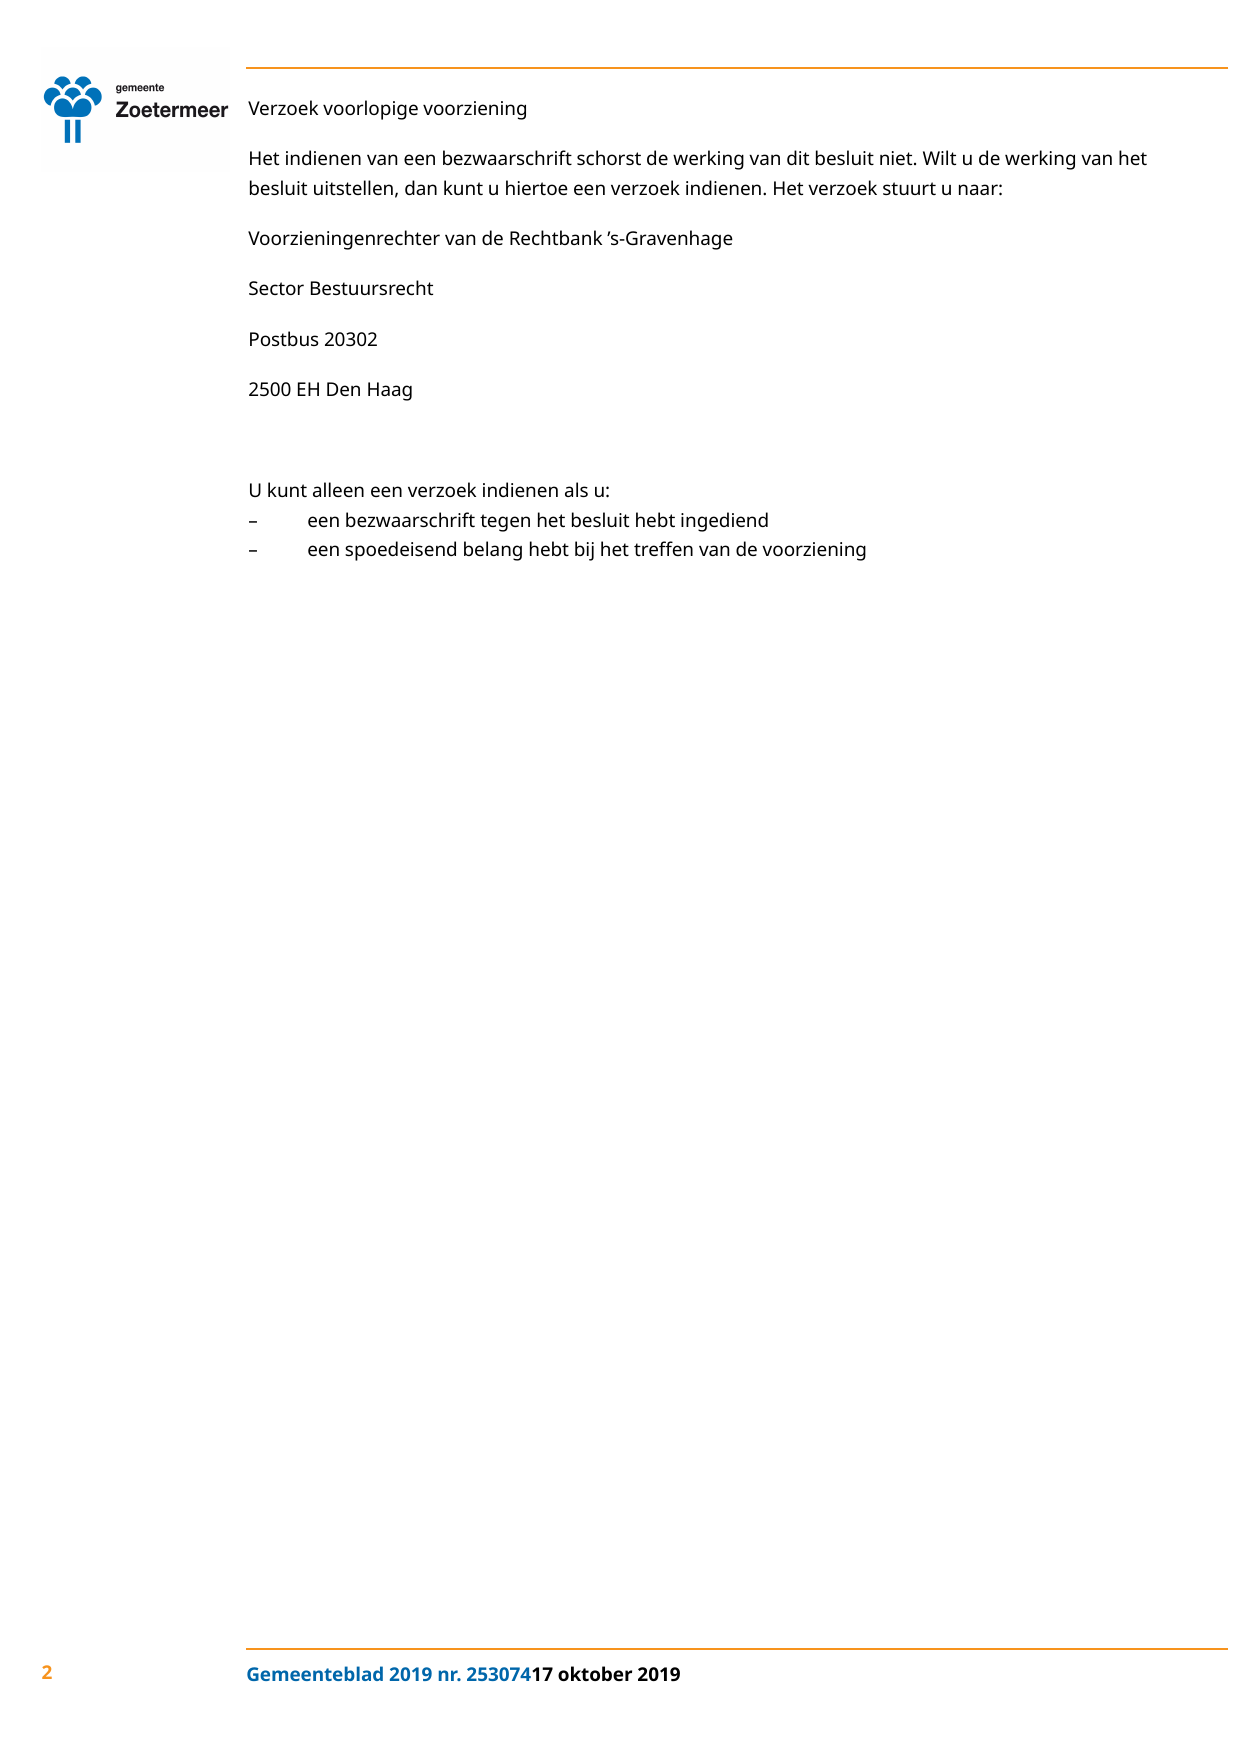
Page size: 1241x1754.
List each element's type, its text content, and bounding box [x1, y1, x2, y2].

text 2500 EH Den Haag [248, 376, 1152, 402]
text U kunt alleen een verzoek indienen als u: [248, 477, 1152, 503]
text Het indienen van een bezwaarschrift schorst de werking van dit besluit niet. Wilt u de werking van het besluit uitstellen, dan kunt u hiertoe een verzoek indienen. Het verzoek stuurt u naar: [248, 145, 1152, 201]
text Voorzieningenrechter van de Rechtbank ’s-Gravenhage [248, 225, 1152, 251]
text Verzoek voorlopige voorziening [248, 95, 1152, 121]
list een bezwaarschrift tegen het besluit hebt ingediend [248, 507, 1152, 533]
text Postbus 20302 [248, 326, 1152, 352]
list een spoedeisend belang hebt bij het treffen van de voorziening [248, 536, 1152, 562]
picture [41, 47, 231, 172]
text Sector Bestuursrecht [248, 276, 1152, 301]
